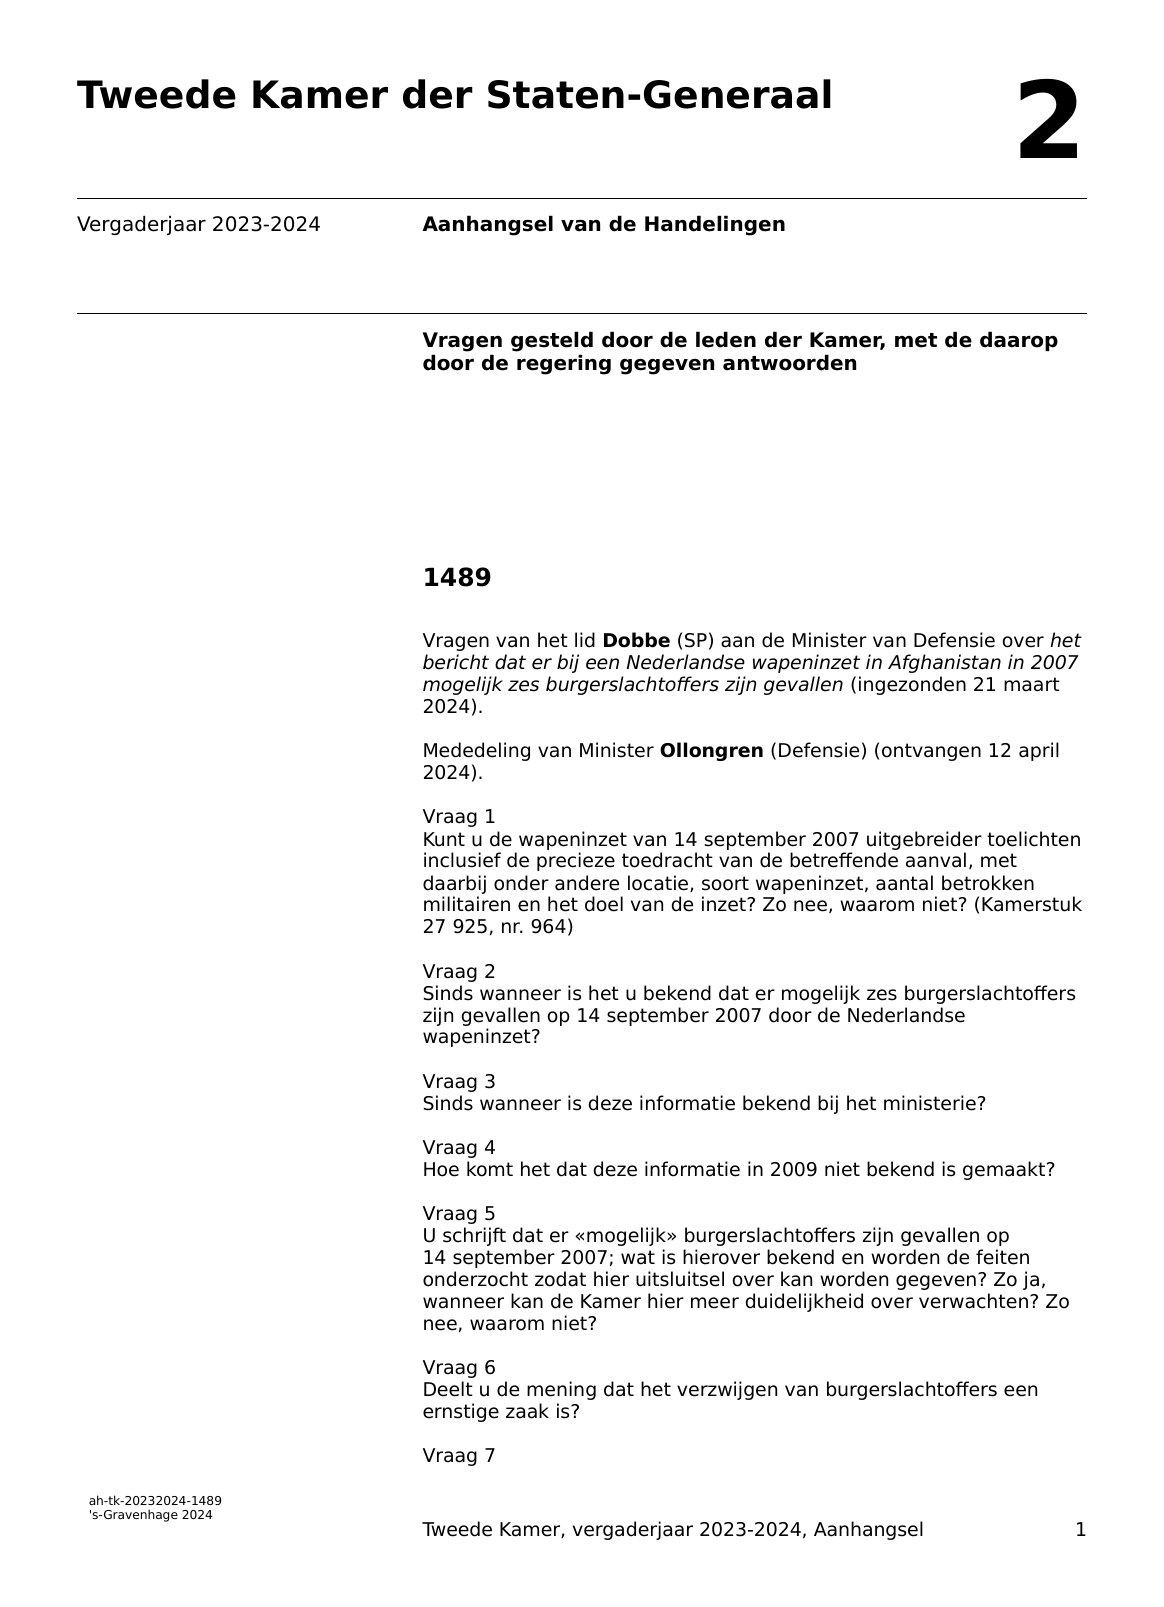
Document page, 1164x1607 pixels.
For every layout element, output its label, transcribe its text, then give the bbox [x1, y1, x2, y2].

text Kunt u de wapeninzet van 14 september 2007 uitgebreider toelichten inclusief de precieze toedracht van de betreffende aanval, met daarbij onder andere locatie, soort wapeninzet, aantal betrokken militairen en het doel van de inzet? Zo nee, waarom niet? (Kamerstuk 27 925, nr. 964) [422, 828, 1087, 938]
table_cell Vergaderjaar 2023-2024 [77, 199, 422, 313]
text Vraag 3 [422, 1071, 1087, 1093]
table_cell Aanhangsel van de Handelingen [422, 199, 1087, 313]
text 's-Gravenhage 2024 [88, 1508, 323, 1522]
table_header 2 [886, 59, 1087, 198]
text Vraag 5 [422, 1203, 1087, 1225]
text 1489 [422, 563, 1087, 592]
text Vraag 4 [422, 1137, 1087, 1159]
table_cell [77, 314, 422, 375]
table_cell Vragen gesteld door de leden der Kamer, met de daarop door de regering gegeven antwoorden [422, 314, 1087, 375]
text Vragen van het lid Dobbe (SP) aan de Minister van Defensie over het bericht dat er bij een Nederlandse wapeninzet in Afghanistan in 2007 mogelijk zes burgerslachtoffers zijn gevallen (ingezonden 21 maart 2024). [422, 630, 1087, 718]
text Vraag 7 [422, 1445, 1087, 1467]
text Deelt u de mening dat het verzwijgen van burgerslachtoffers een ernstige zaak is? [422, 1379, 1087, 1423]
text Vraag 2 [422, 961, 1087, 982]
text Mededeling van Minister Ollongren (Defensie) (ontvangen 12 april 2024). [422, 740, 1087, 784]
text Sinds wanneer is deze informatie bekend bij het ministerie? [422, 1093, 1087, 1114]
text Hoe komt het dat deze informatie in 2009 niet bekend is gemaakt? [422, 1159, 1087, 1181]
table_header Tweede Kamer der Staten-Generaal [77, 59, 886, 198]
text ah-tk-20232024-1489 [88, 1494, 323, 1508]
text Vraag 1 [422, 806, 1087, 828]
text Vraag 6 [422, 1357, 1087, 1379]
text Sinds wanneer is het u bekend dat er mogelijk zes burgerslachtoffers zijn gevallen op 14 september 2007 door de Nederlandse wapeninzet? [422, 982, 1087, 1048]
text U schrijft dat er «mogelijk» burgerslachtoffers zijn gevallen op 14 september 2007; wat is hierover bekend en worden de feiten onderzocht zodat hier uitsluitsel over kan worden gegeven? Zo ja, wanneer kan de Kamer hier meer duidelijkheid over verwachten? Zo nee, waarom niet? [422, 1225, 1087, 1335]
